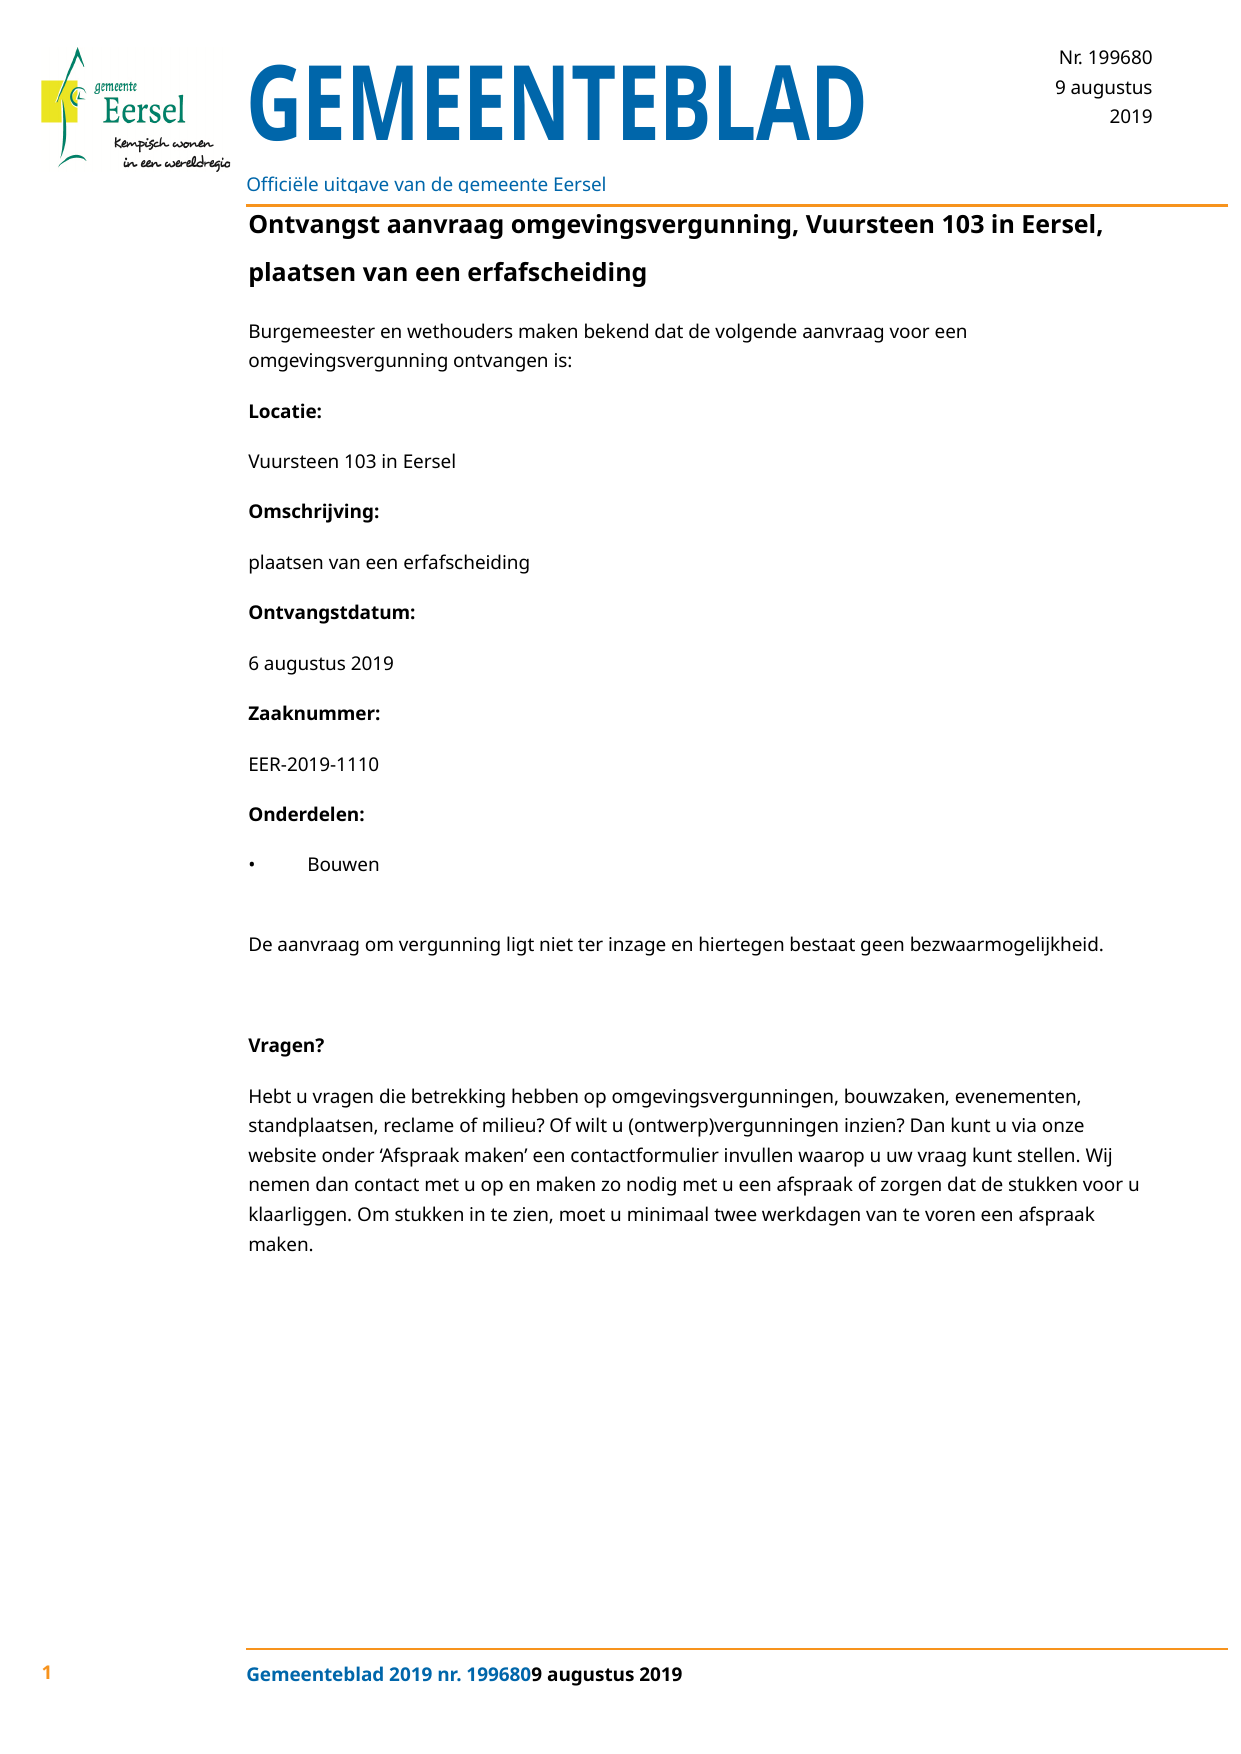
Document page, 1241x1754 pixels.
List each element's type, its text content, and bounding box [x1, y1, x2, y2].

text Omschrijving: [248, 499, 1152, 524]
text EER-2019-1110 [248, 751, 1152, 777]
text Vuursteen 103 in Eersel [248, 448, 1152, 474]
list Bouwen [248, 852, 1152, 877]
text Vragen? [248, 1032, 1152, 1058]
text Ontvangst aanvraag omgevingsvergunning, Vuursteen 103 in Eersel, plaatsen van een erfafscheiding [248, 207, 1152, 288]
text Burgemeester en wethouders maken bekend dat de volgende aanvraag voor een omgevingsvergunning ontvangen is: [248, 318, 1152, 373]
text De aanvraag om vergunning ligt niet ter inzage en hiertegen bestaat geen bezwaarmogelijkheid. [248, 932, 1152, 957]
text Zaaknummer: [248, 700, 1152, 726]
picture [41, 47, 231, 172]
text plaatsen van een erfafscheiding [248, 549, 1152, 575]
text Onderdelen: [248, 801, 1152, 827]
text Hebt u vragen die betrekking hebben op omgevingsvergunningen, bouwzaken, evenementen, standplaatsen, reclame of milieu? Of wilt u (ontwerp)vergunningen inzien? Dan kunt u via onze website onder ‘Afspraak maken’ een contactformulier invullen waarop u uw vraag kunt stellen. Wij nemen dan contact met u op en maken zo nodig met u een afspraak of zorgen dat de stukken voor u klaarliggen. Om stukken in te zien, moet u minimaal twee werkdagen van te voren een afspraak maken. [248, 1083, 1152, 1257]
text 6 augustus 2019 [248, 650, 1152, 676]
text Ontvangstdatum: [248, 599, 1152, 625]
text Locatie: [248, 398, 1152, 424]
